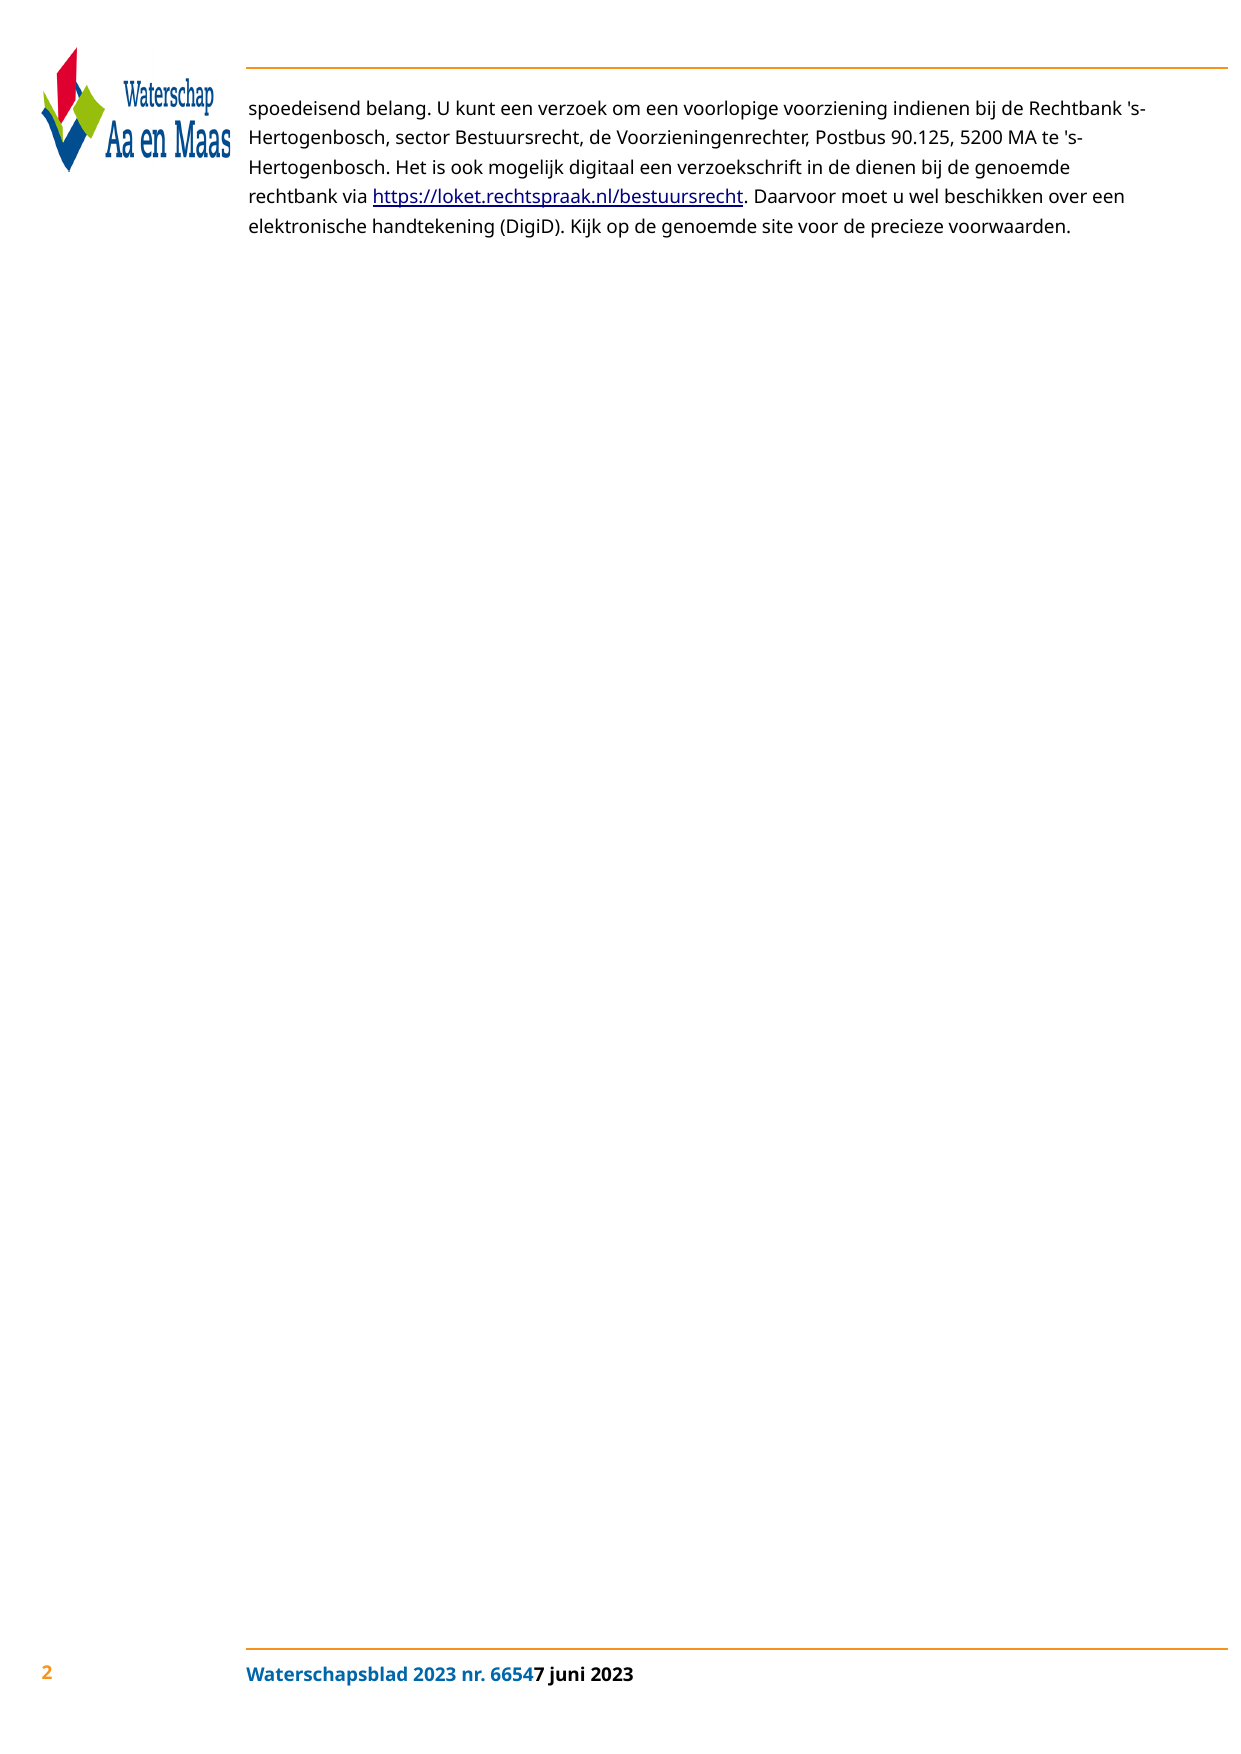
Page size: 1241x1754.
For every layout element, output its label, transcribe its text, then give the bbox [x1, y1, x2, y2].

text spoedeisend belang. U kunt een verzoek om een voorlopige voorziening indienen bij de Rechtbank 's-Hertogenbosch, sector Bestuursrecht, de Voorzieningenrechter, Postbus 90.125, 5200 MA te 's-Hertogenbosch. Het is ook mogelijk digitaal een verzoekschrift in de dienen bij de genoemde rechtbank via https://loket.rechtspraak.nl/bestuursrecht. Daarvoor moet u wel beschikken over een elektronische handtekening (DigiD). Kijk op de genoemde site voor de precieze voorwaarden. [248, 95, 1152, 239]
picture [41, 47, 231, 172]
